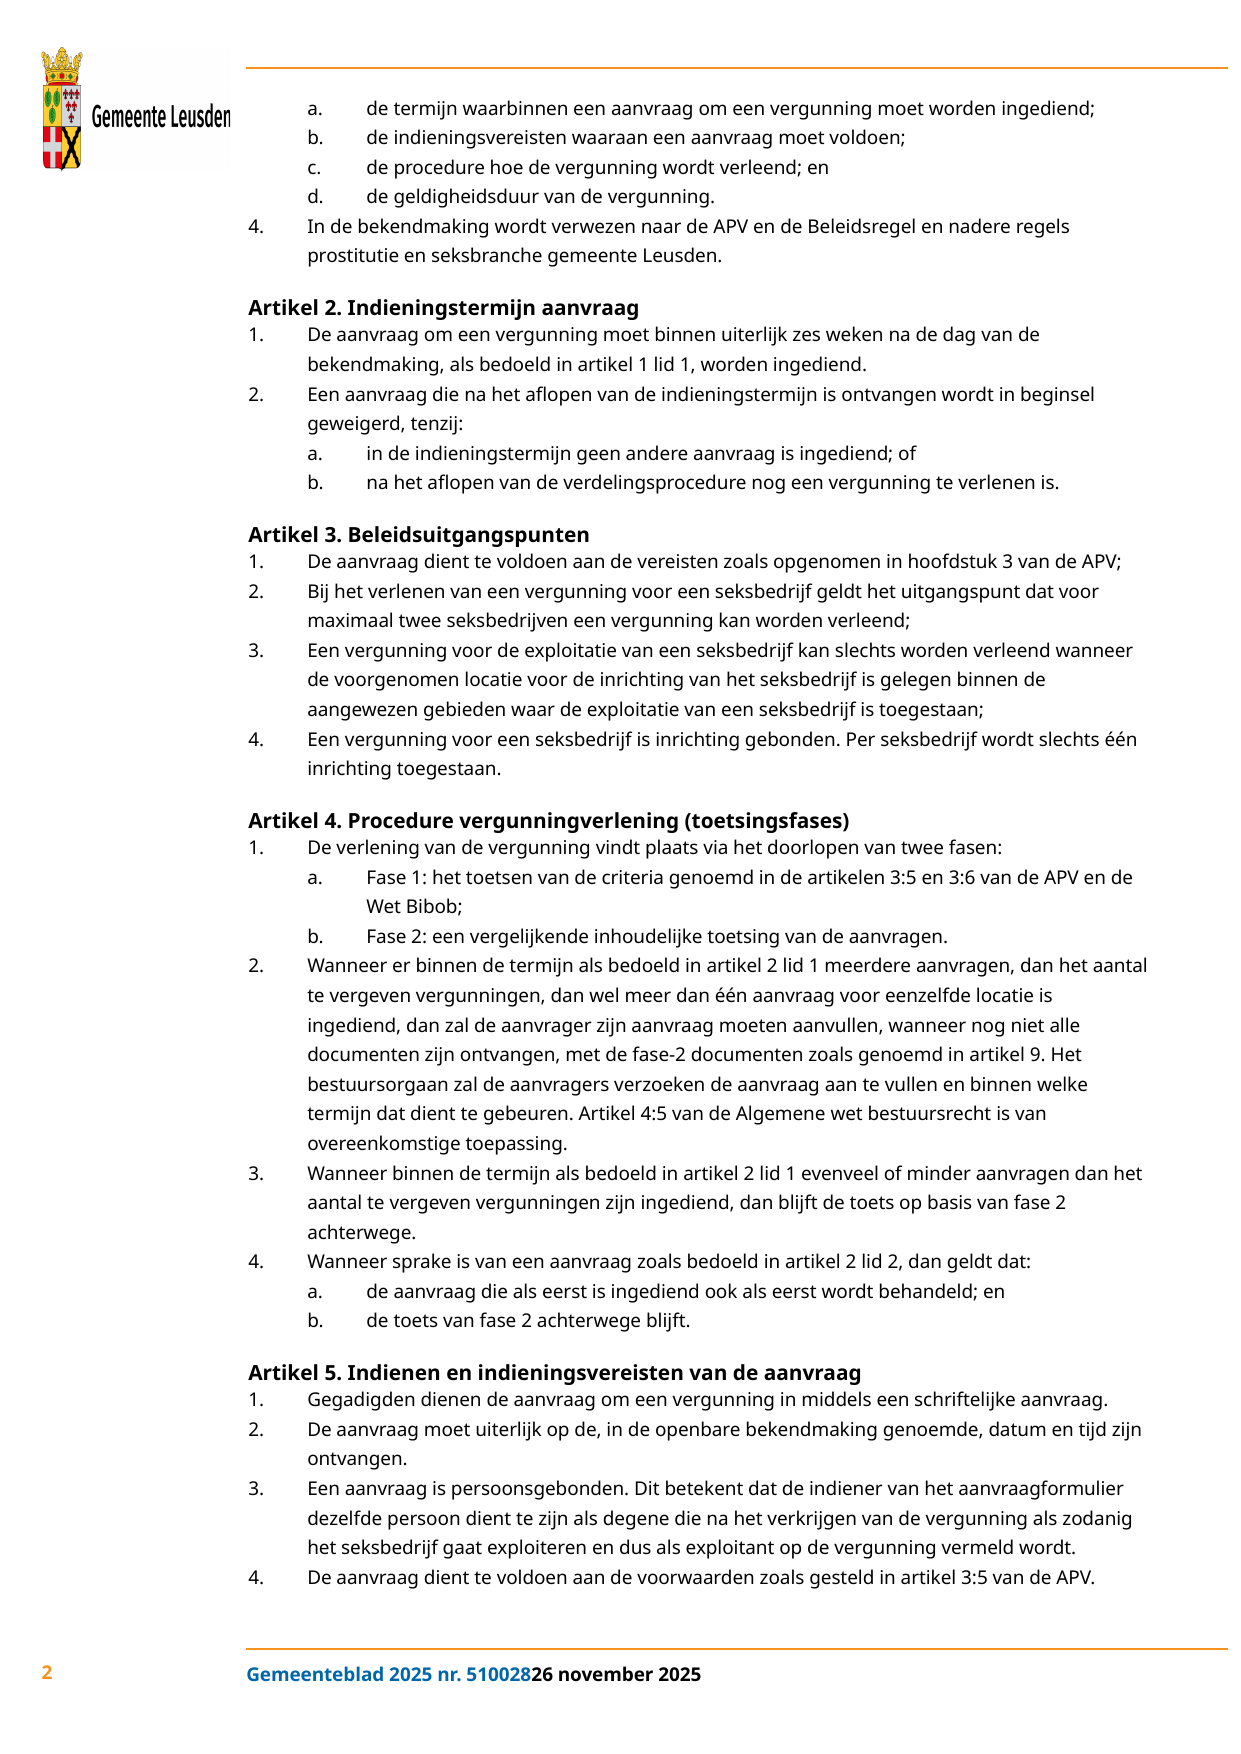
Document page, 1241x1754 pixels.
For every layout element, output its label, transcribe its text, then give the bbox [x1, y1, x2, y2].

text Artikel 2. Indieningstermijn aanvraag [248, 293, 1152, 322]
list Een vergunning voor een seksbedrijf is inrichting gebonden. Per seksbedrijf wordt slechts één inrichting toegestaan. [248, 726, 1152, 781]
list Bij het verlenen van een vergunning voor een seksbedrijf geldt het uitgangspunt dat voor maximaal twee seksbedrijven een vergunning kan worden verleend; [248, 578, 1152, 633]
list Fase 2: een vergelijkende inhoudelijke toetsing van de aanvragen. [307, 923, 1152, 949]
list Een aanvraag is persoonsgebonden. Dit betekent dat de indiener van het aanvraagformulier dezelfde persoon dient te zijn als degene die na het verkrijgen van de vergunning als zodanig het seksbedrijf gaat exploiteren en dus als exploitant op de vergunning vermeld wordt. [248, 1475, 1152, 1560]
list De aanvraag dient te voldoen aan de vereisten zoals opgenomen in hoofdstuk 3 van de APV; [248, 548, 1152, 574]
list de procedure hoe de vergunning wordt verleend; en [307, 154, 1152, 180]
list De verlening van de vergunning vindt plaats via het doorlopen van twee fasen: [248, 834, 1152, 860]
list Wanneer binnen de termijn als bedoeld in artikel 2 lid 1 evenveel of minder aanvragen dan het aantal te vergeven vergunningen zijn ingediend, dan blijft de toets op basis van fase 2 achterwege. [248, 1160, 1152, 1244]
text Artikel 5. Indienen en indieningsvereisten van de aanvraag [248, 1358, 1152, 1386]
list In de bekendmaking wordt verwezen naar de APV en de Beleidsregel en nadere regels prostitutie en seksbranche gemeente Leusden. [248, 213, 1152, 268]
list Een aanvraag die na het aflopen van de indieningstermijn is ontvangen wordt in beginsel geweigerd, tenzij: [248, 381, 1152, 436]
list De aanvraag moet uiterlijk op de, in de openbare bekendmaking genoemde, datum en tijd zijn ontvangen. [248, 1416, 1152, 1471]
list de toets van fase 2 achterwege blijft. [307, 1308, 1152, 1333]
list de indieningsvereisten waaraan een aanvraag moet voldoen; [307, 124, 1152, 150]
list De aanvraag dient te voldoen aan de voorwaarden zoals gesteld in artikel 3:5 van de APV. [248, 1564, 1152, 1590]
list in de indieningstermijn geen andere aanvraag is ingediend; of [307, 440, 1152, 466]
list Wanneer er binnen de termijn als bedoeld in artikel 2 lid 1 meerdere aanvragen, dan het aantal te vergeven vergunningen, dan wel meer dan één aanvraag voor eenzelfde locatie is ingediend, dan zal de aanvrager zijn aanvraag moeten aanvullen, wanneer nog niet alle documenten zijn ontvangen, met de fase-2 documenten zoals genoemd in artikel 9. Het bestuursorgaan zal de aanvragers verzoeken de aanvraag aan te vullen en binnen welke termijn dat dient te gebeuren. Artikel 4:5 van de Algemene wet bestuursrecht is van overeenkomstige toepassing. [248, 953, 1152, 1156]
text Artikel 3. Beleidsuitgangspunten [248, 520, 1152, 548]
list Gegadigden dienen de aanvraag om een vergunning in middels een schriftelijke aanvraag. [248, 1386, 1152, 1412]
text Artikel 4. Procedure vergunningverlening (toetsingsfases) [248, 806, 1152, 834]
list de termijn waarbinnen een aanvraag om een vergunning moet worden ingediend; [307, 95, 1152, 121]
list Wanneer sprake is van een aanvraag zoals bedoeld in artikel 2 lid 2, dan geldt dat: [248, 1248, 1152, 1274]
list De aanvraag om een vergunning moet binnen uiterlijk zes weken na de dag van de bekendmaking, als bedoeld in artikel 1 lid 1, worden ingediend. [248, 322, 1152, 377]
list Fase 1: het toetsen van de criteria genoemd in de artikelen 3:5 en 3:6 van de APV en de Wet Bibob; [307, 864, 1152, 919]
list na het aflopen van de verdelingsprocedure nog een vergunning te verlenen is. [307, 469, 1152, 495]
list de geldigheidsduur van de vergunning. [307, 183, 1152, 209]
picture [41, 47, 231, 172]
list Een vergunning voor de exploitatie van een seksbedrijf kan slechts worden verleend wanneer de voorgenomen locatie voor de inrichting van het seksbedrijf is gelegen binnen de aangewezen gebieden waar de exploitatie van een seksbedrijf is toegestaan; [248, 637, 1152, 722]
list de aanvraag die als eerst is ingediend ook als eerst wordt behandeld; en [307, 1278, 1152, 1304]
